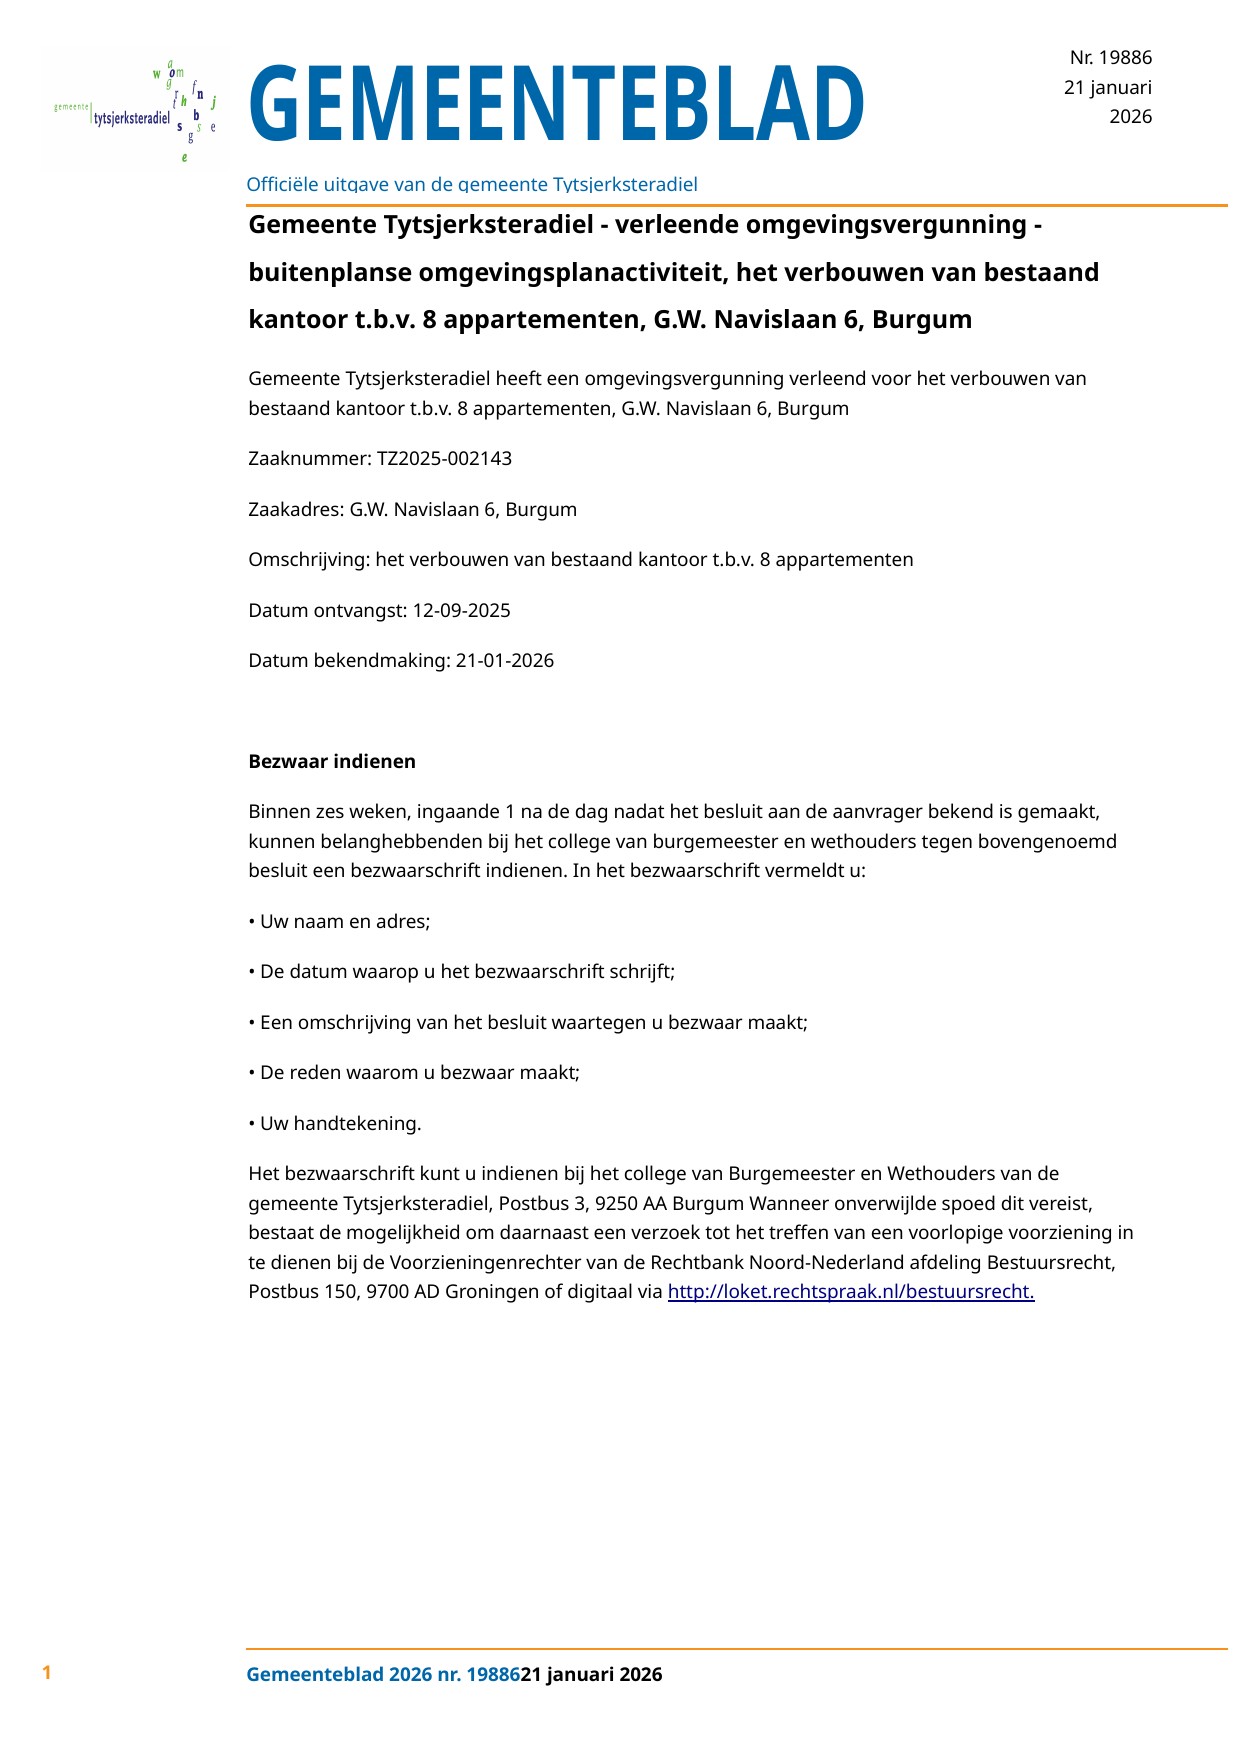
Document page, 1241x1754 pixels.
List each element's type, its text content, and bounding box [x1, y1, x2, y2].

text • Uw handtekening. [248, 1110, 1152, 1135]
text Binnen zes weken, ingaande 1 na de dag nadat het besluit aan de aanvrager bekend is gemaakt, kunnen belanghebbenden bij het college van burgemeester en wethouders tegen bovengenoemd besluit een bezwaarschrift indienen. In het bezwaarschrift vermeldt u: [248, 798, 1152, 883]
text Datum bekendmaking: 21-01-2026 [248, 647, 1152, 673]
text • De reden waarom u bezwaar maakt; [248, 1059, 1152, 1085]
text Zaakadres: G.W. Navislaan 6, Burgum [248, 496, 1152, 522]
picture [41, 47, 231, 172]
text • De datum waarop u het bezwaarschrift schrijft; [248, 958, 1152, 984]
text • Een omschrijving van het besluit waartegen u bezwaar maakt; [248, 1009, 1152, 1034]
text Gemeente Tytsjerksteradiel - verleende omgevingsvergunning - buitenplanse omgevingsplanactiviteit, het verbouwen van bestaand kantoor t.b.v. 8 appartementen, G.W. Navislaan 6, Burgum [248, 207, 1152, 336]
text Het bezwaarschrift kunt u indienen bij het college van Burgemeester en Wethouders van de gemeente Tytsjerksteradiel, Postbus 3, 9250 AA Burgum Wanneer onverwijlde spoed dit vereist, bestaat de mogelijkheid om daarnaast een verzoek tot het treffen van een voorlopige voorziening in te dienen bij de Voorzieningenrechter van de Rechtbank Noord-Nederland afdeling Bestuursrecht, Postbus 150, 9700 AD Groningen of digitaal via http://loket.rechtspraak.nl/bestuursrecht. [248, 1160, 1152, 1304]
text Gemeente Tytsjerksteradiel heeft een omgevingsvergunning verleend voor het verbouwen van bestaand kantoor t.b.v. 8 appartementen, G.W. Navislaan 6, Burgum [248, 366, 1152, 421]
text Omschrijving: het verbouwen van bestaand kantoor t.b.v. 8 appartementen [248, 546, 1152, 572]
text Zaaknummer: TZ2025-002143 [248, 446, 1152, 471]
text Datum ontvangst: 12-09-2025 [248, 597, 1152, 622]
text • Uw naam en adres; [248, 908, 1152, 934]
text Bezwaar indienen [248, 748, 1152, 774]
